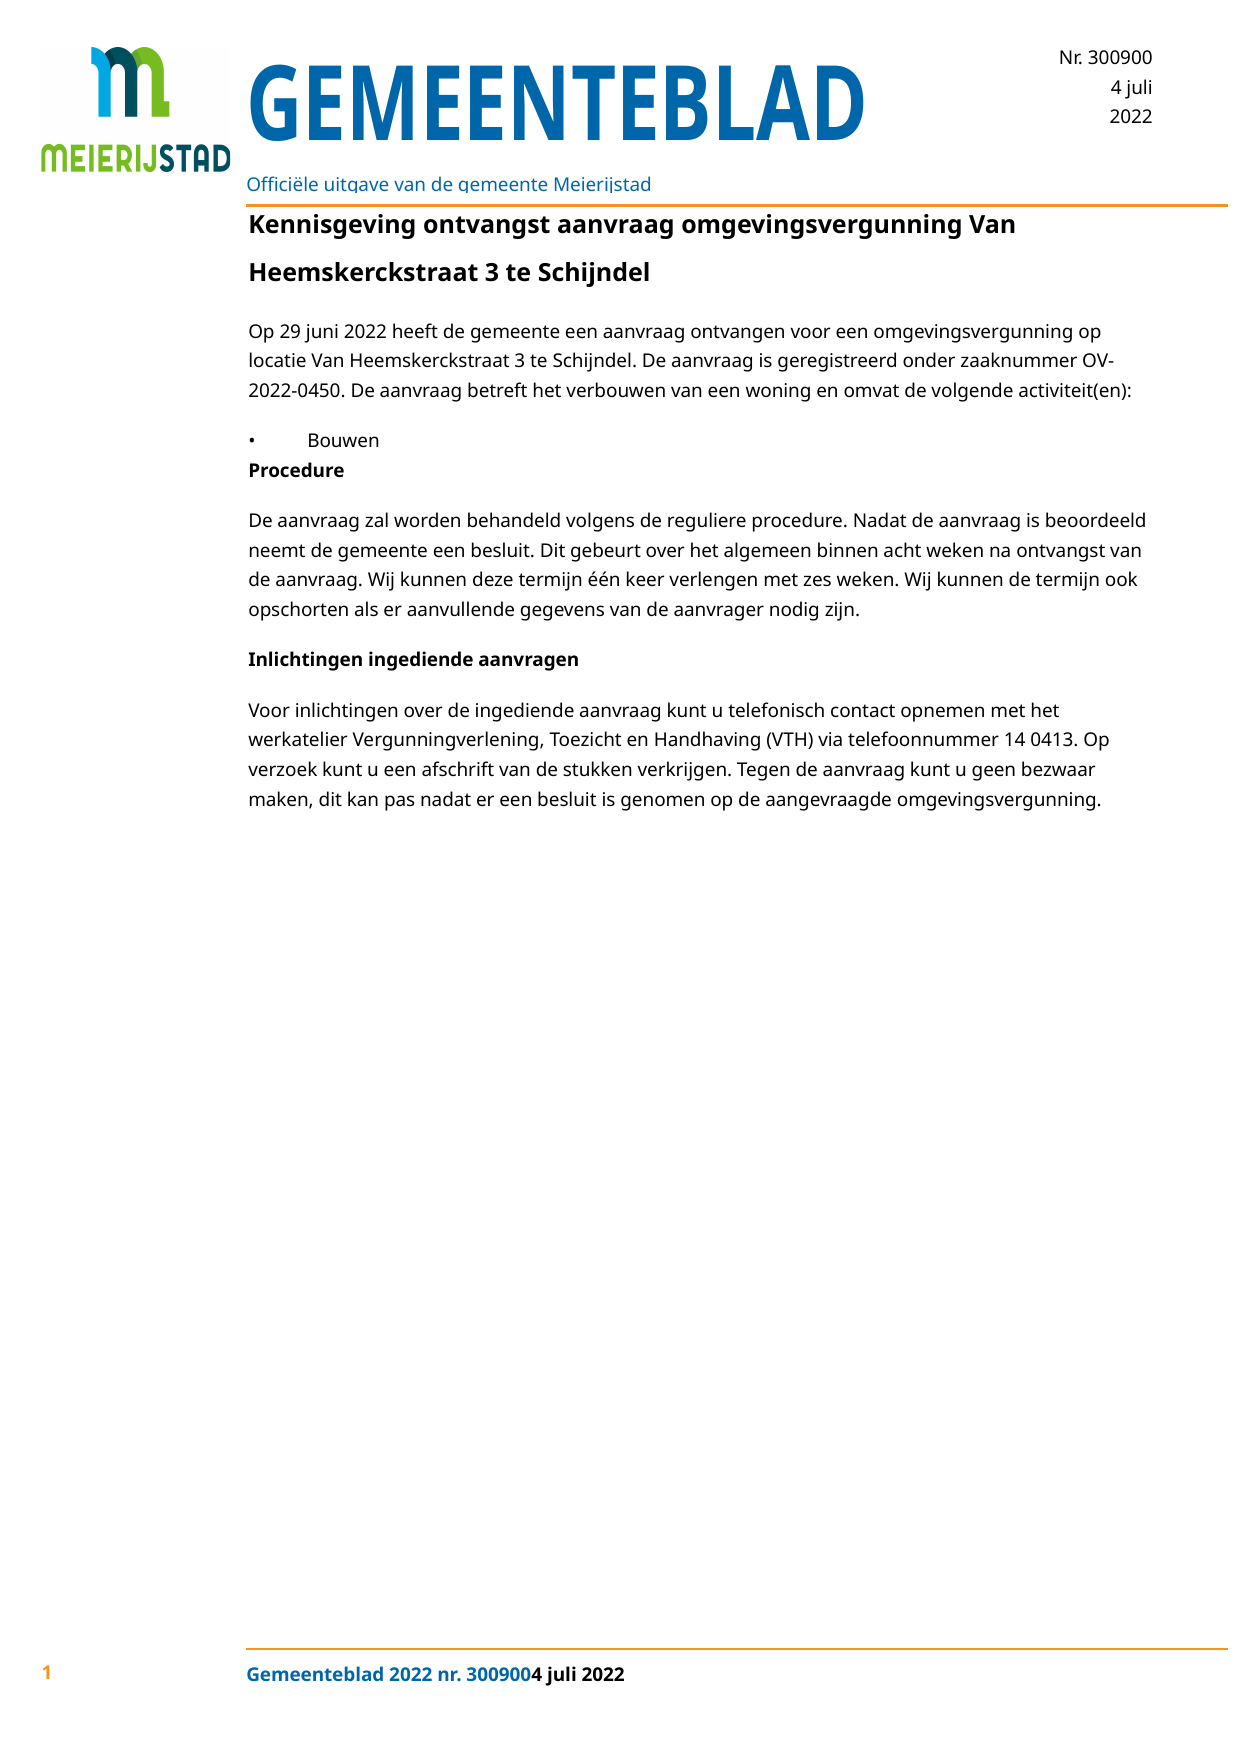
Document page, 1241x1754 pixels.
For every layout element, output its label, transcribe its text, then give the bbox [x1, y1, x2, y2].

text Procedure [248, 457, 1152, 483]
list Bouwen [248, 427, 1152, 453]
text Inlichtingen ingediende aanvragen [248, 647, 1152, 672]
text Voor inlichtingen over de ingediende aanvraag kunt u telefonisch contact opnemen met het werkatelier Vergunningverlening, Toezicht en Handhaving (VTH) via telefoonnummer 14 0413. Op verzoek kunt u een afschrift van de stukken verkrijgen. Tegen de aanvraag kunt u geen bezwaar maken, dit kan pas nadat er een besluit is genomen op de aangevraagde omgevingsvergunning. [248, 697, 1152, 812]
picture [41, 47, 231, 172]
text Kennisgeving ontvangst aanvraag omgevingsvergunning Van Heemskerckstraat 3 te Schijndel [248, 207, 1152, 288]
text De aanvraag zal worden behandeld volgens de reguliere procedure. Nadat de aanvraag is beoordeeld neemt de gemeente een besluit. Dit gebeurt over het algemeen binnen acht weken na ontvangst van de aanvraag. Wij kunnen deze termijn één keer verlengen met zes weken. Wij kunnen de termijn ook opschorten als er aanvullende gegevens van de aanvrager nodig zijn. [248, 507, 1152, 622]
text Op 29 juni 2022 heeft de gemeente een aanvraag ontvangen voor een omgevingsvergunning op locatie Van Heemskerckstraat 3 te Schijndel. De aanvraag is geregistreerd onder zaaknummer OV-2022-0450. De aanvraag betreft het verbouwen van een woning en omvat de volgende activiteit(en): [248, 318, 1152, 403]
